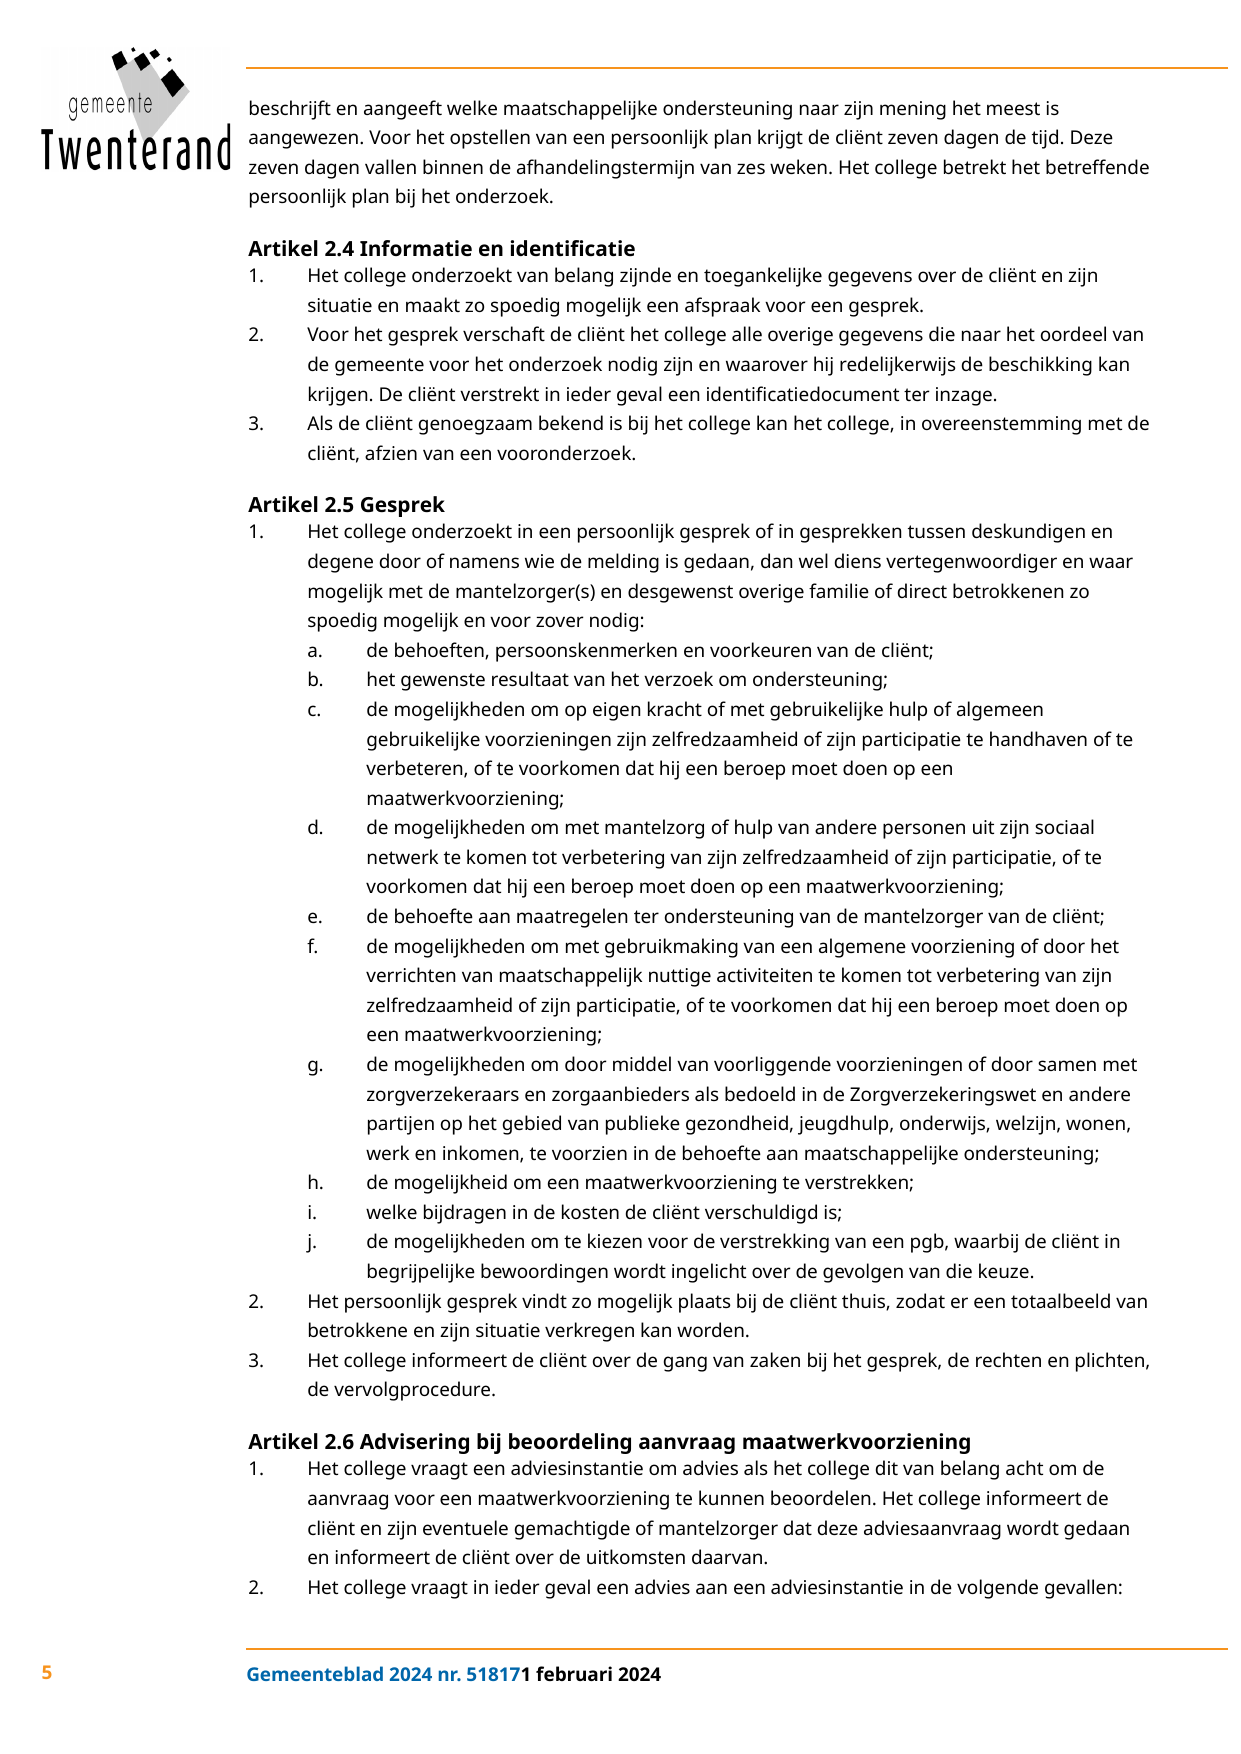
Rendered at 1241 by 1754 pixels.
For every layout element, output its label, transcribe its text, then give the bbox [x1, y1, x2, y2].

list het gewenste resultaat van het verzoek om ondersteuning; [307, 667, 1152, 692]
list de mogelijkheden om te kiezen voor de verstrekking van een pgb, waarbij de cliënt in begrijpelijke bewoordingen wordt ingelicht over de gevolgen van die keuze. [307, 1229, 1152, 1284]
text Artikel 2.6 Advisering bij beoordeling aanvraag maatwerkvoorziening [248, 1427, 1152, 1456]
list de mogelijkheden om op eigen kracht of met gebruikelijke hulp of algemeen gebruikelijke voorzieningen zijn zelfredzaamheid of zijn participatie te handhaven of te verbeteren, of te voorkomen dat hij een beroep moet doen op een maatwerkvoorziening; [307, 696, 1152, 811]
list Het college informeert de cliënt over de gang van zaken bij het gesprek, de rechten en plichten, de vervolgprocedure. [248, 1347, 1152, 1402]
list Het persoonlijk gesprek vindt zo mogelijk plaats bij de cliënt thuis, zodat er een totaalbeeld van betrokkene en zijn situatie verkregen kan worden. [248, 1288, 1152, 1343]
list Het college onderzoekt van belang zijnde en toegankelijke gegevens over de cliënt en zijn situatie en maakt zo spoedig mogelijk een afspraak voor een gesprek. [248, 262, 1152, 318]
list Het college vraagt een adviesinstantie om advies als het college dit van belang acht om de aanvraag voor een maatwerkvoorziening te kunnen beoordelen. Het college informeert de cliënt en zijn eventuele gemachtigde of mantelzorger dat deze adviesaanvraag wordt gedaan en informeert de cliënt over de uitkomsten daarvan. [248, 1456, 1152, 1570]
list de behoeften, persoonskenmerken en voorkeuren van de cliënt; [307, 637, 1152, 663]
list welke bijdragen in de kosten de cliënt verschuldigd is; [307, 1199, 1152, 1225]
text Artikel 2.5 Gesprek [248, 490, 1152, 519]
list de mogelijkheden om door middel van voorliggende voorzieningen of door samen met zorgverzekeraars en zorgaanbieders als bedoeld in de Zorgverzekeringswet en andere partijen op het gebied van publieke gezondheid, jeugdhulp, onderwijs, welzijn, wonen, werk en inkomen, te voorzien in de behoefte aan maatschappelijke ondersteuning; [307, 1051, 1152, 1166]
list Het college onderzoekt in een persoonlijk gesprek of in gesprekken tussen deskundigen en degene door of namens wie de melding is gedaan, dan wel diens vertegenwoordiger en waar mogelijk met de mantelzorger(s) en desgewenst overige familie of direct betrokkenen zo spoedig mogelijk en voor zover nodig: [248, 519, 1152, 633]
text beschrijft en aangeeft welke maatschappelijke ondersteuning naar zijn mening het meest is aangewezen. Voor het opstellen van een persoonlijk plan krijgt de cliënt zeven dagen de tijd. Deze zeven dagen vallen binnen de afhandelingstermijn van zes weken. Het college betrekt het betreffende persoonlijk plan bij het onderzoek. [248, 95, 1152, 209]
list de behoefte aan maatregelen ter ondersteuning van de mantelzorger van de cliënt; [307, 903, 1152, 929]
list de mogelijkheden om met gebruikmaking van een algemene voorziening of door het verrichten van maatschappelijk nuttige activiteiten te komen tot verbetering van zijn zelfredzaamheid of zijn participatie, of te voorkomen dat hij een beroep moet doen op een maatwerkvoorziening; [307, 933, 1152, 1047]
picture [41, 47, 231, 172]
text Artikel 2.4 Informatie en identificatie [248, 234, 1152, 262]
list de mogelijkheid om een maatwerkvoorziening te verstrekken; [307, 1169, 1152, 1195]
list Voor het gesprek verschaft de cliënt het college alle overige gegevens die naar het oordeel van de gemeente voor het onderzoek nodig zijn en waarover hij redelijkerwijs de beschikking kan krijgen. De cliënt verstrekt in ieder geval een identificatiedocument ter inzage. [248, 322, 1152, 406]
list Als de cliënt genoegzaam bekend is bij het college kan het college, in overeenstemming met de cliënt, afzien van een vooronderzoek. [248, 410, 1152, 466]
list Het college vraagt in ieder geval een advies aan een adviesinstantie in de volgende gevallen: [248, 1574, 1152, 1599]
list de mogelijkheden om met mantelzorg of hulp van andere personen uit zijn sociaal netwerk te komen tot verbetering van zijn zelfredzaamheid of zijn participatie, of te voorkomen dat hij een beroep moet doen op een maatwerkvoorziening; [307, 814, 1152, 899]
